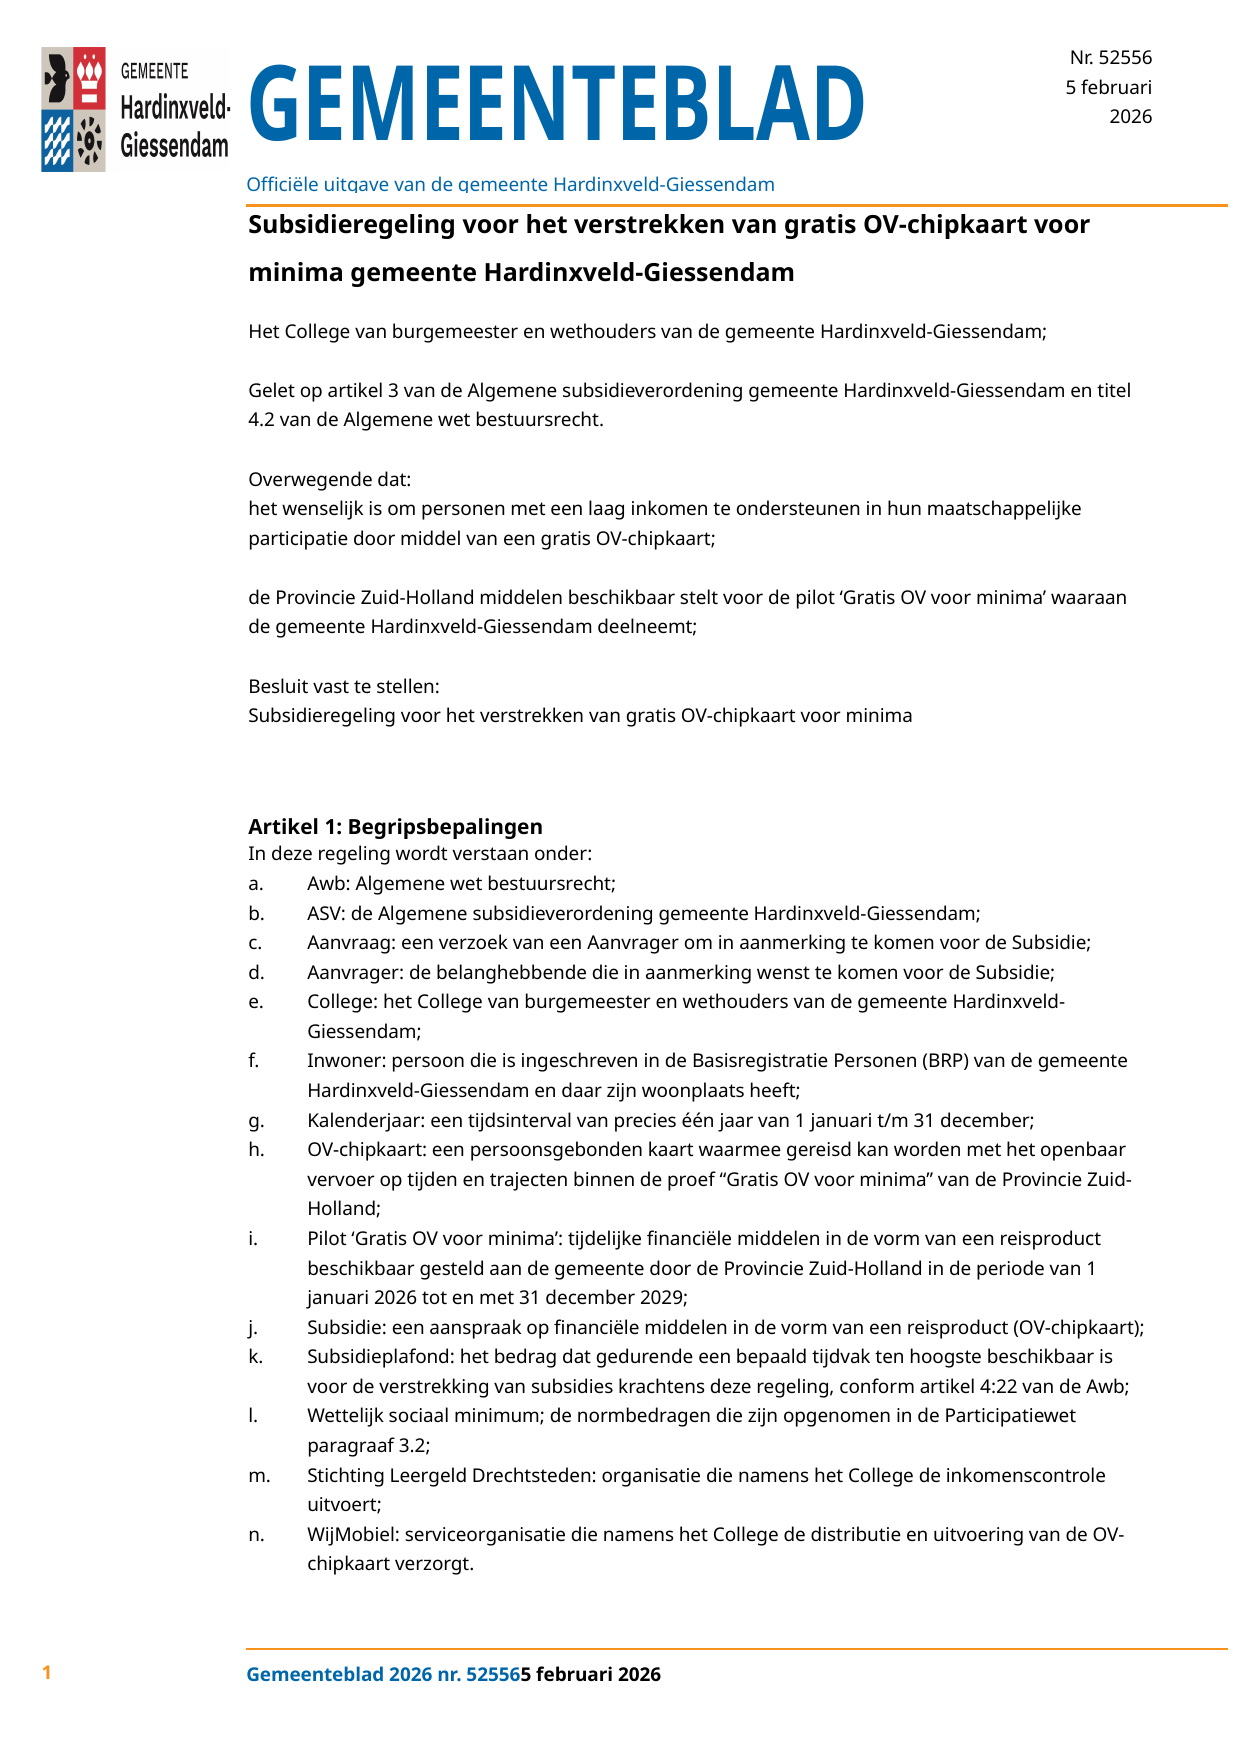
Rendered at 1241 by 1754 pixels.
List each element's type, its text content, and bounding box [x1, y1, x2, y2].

text In deze regeling wordt verstaan onder: [248, 841, 1152, 866]
list Inwoner: persoon die is ingeschreven in de Basisregistratie Personen (BRP) van de gemeente Hardinxveld-Giessendam en daar zijn woonplaats heeft; [248, 1048, 1152, 1103]
picture [41, 47, 231, 172]
list Aanvraag: een verzoek van een Aanvrager om in aanmerking te komen voor de Subsidie; [248, 929, 1152, 955]
list Aanvrager: de belanghebbende die in aanmerking wenst te komen voor de Subsidie; [248, 959, 1152, 984]
text de Provincie Zuid-Holland middelen beschikbaar stelt voor de pilot ‘Gratis OV voor minima’ waaraan de gemeente Hardinxveld-Giessendam deelneemt; [248, 584, 1152, 639]
list Kalenderjaar: een tijdsinterval van precies één jaar van 1 januari t/m 31 december; [248, 1107, 1152, 1132]
list Subsidie: een aanspraak op financiële middelen in de vorm van een reisproduct (OV-chipkaart); [248, 1314, 1152, 1339]
list OV-chipkaart: een persoonsgebonden kaart waarmee gereisd kan worden met het openbaar vervoer op tijden en trajecten binnen de proef “Gratis OV voor minima” van de Provincie Zuid-Holland; [248, 1136, 1152, 1221]
text Subsidieregeling voor het verstrekken van gratis OV-chipkaart voor minima [248, 702, 1152, 728]
list Subsidieplafond: het bedrag dat gedurende een bepaald tijdvak ten hoogste beschikbaar is voor de verstrekking van subsidies krachtens deze regeling, conform artikel 4:22 van de Awb; [248, 1343, 1152, 1399]
list College: het College van burgemeester en wethouders van de gemeente Hardinxveld-Giessendam; [248, 988, 1152, 1044]
text het wenselijk is om personen met een laag inkomen te ondersteunen in hun maatschappelijke participatie door middel van een gratis OV-chipkaart; [248, 495, 1152, 551]
list Stichting Leergeld Drechtsteden: organisatie die namens het College de inkomenscontrole uitvoert; [248, 1462, 1152, 1517]
text Besluit vast te stellen: [248, 673, 1152, 699]
text Gelet op artikel 3 van de Algemene subsidieverordening gemeente Hardinxveld-Giessendam en titel 4.2 van de Algemene wet bestuursrecht. [248, 377, 1152, 432]
text Artikel 1: Begripsbepalingen [248, 812, 1152, 841]
text Het College van burgemeester en wethouders van de gemeente Hardinxveld-Giessendam; [248, 318, 1152, 344]
text Subsidieregeling voor het verstrekken van gratis OV-chipkaart voor minima gemeente Hardinxveld-Giessendam [248, 207, 1152, 288]
text Overwegende dat: [248, 466, 1152, 492]
list Pilot ‘Gratis OV voor minima’: tijdelijke financiële middelen in de vorm van een reisproduct beschikbaar gesteld aan de gemeente door de Provincie Zuid-Holland in de periode van 1 januari 2026 tot en met 31 december 2029; [248, 1225, 1152, 1310]
list Wettelijk sociaal minimum; de normbedragen die zijn opgenomen in de Participatiewet paragraaf 3.2; [248, 1403, 1152, 1458]
list Awb: Algemene wet bestuursrecht; [248, 870, 1152, 896]
list ASV: de Algemene subsidieverordening gemeente Hardinxveld-Giessendam; [248, 900, 1152, 925]
list WijMobiel: serviceorganisatie die namens het College de distributie en uitvoering van de OV-chipkaart verzorgt. [248, 1521, 1152, 1576]
